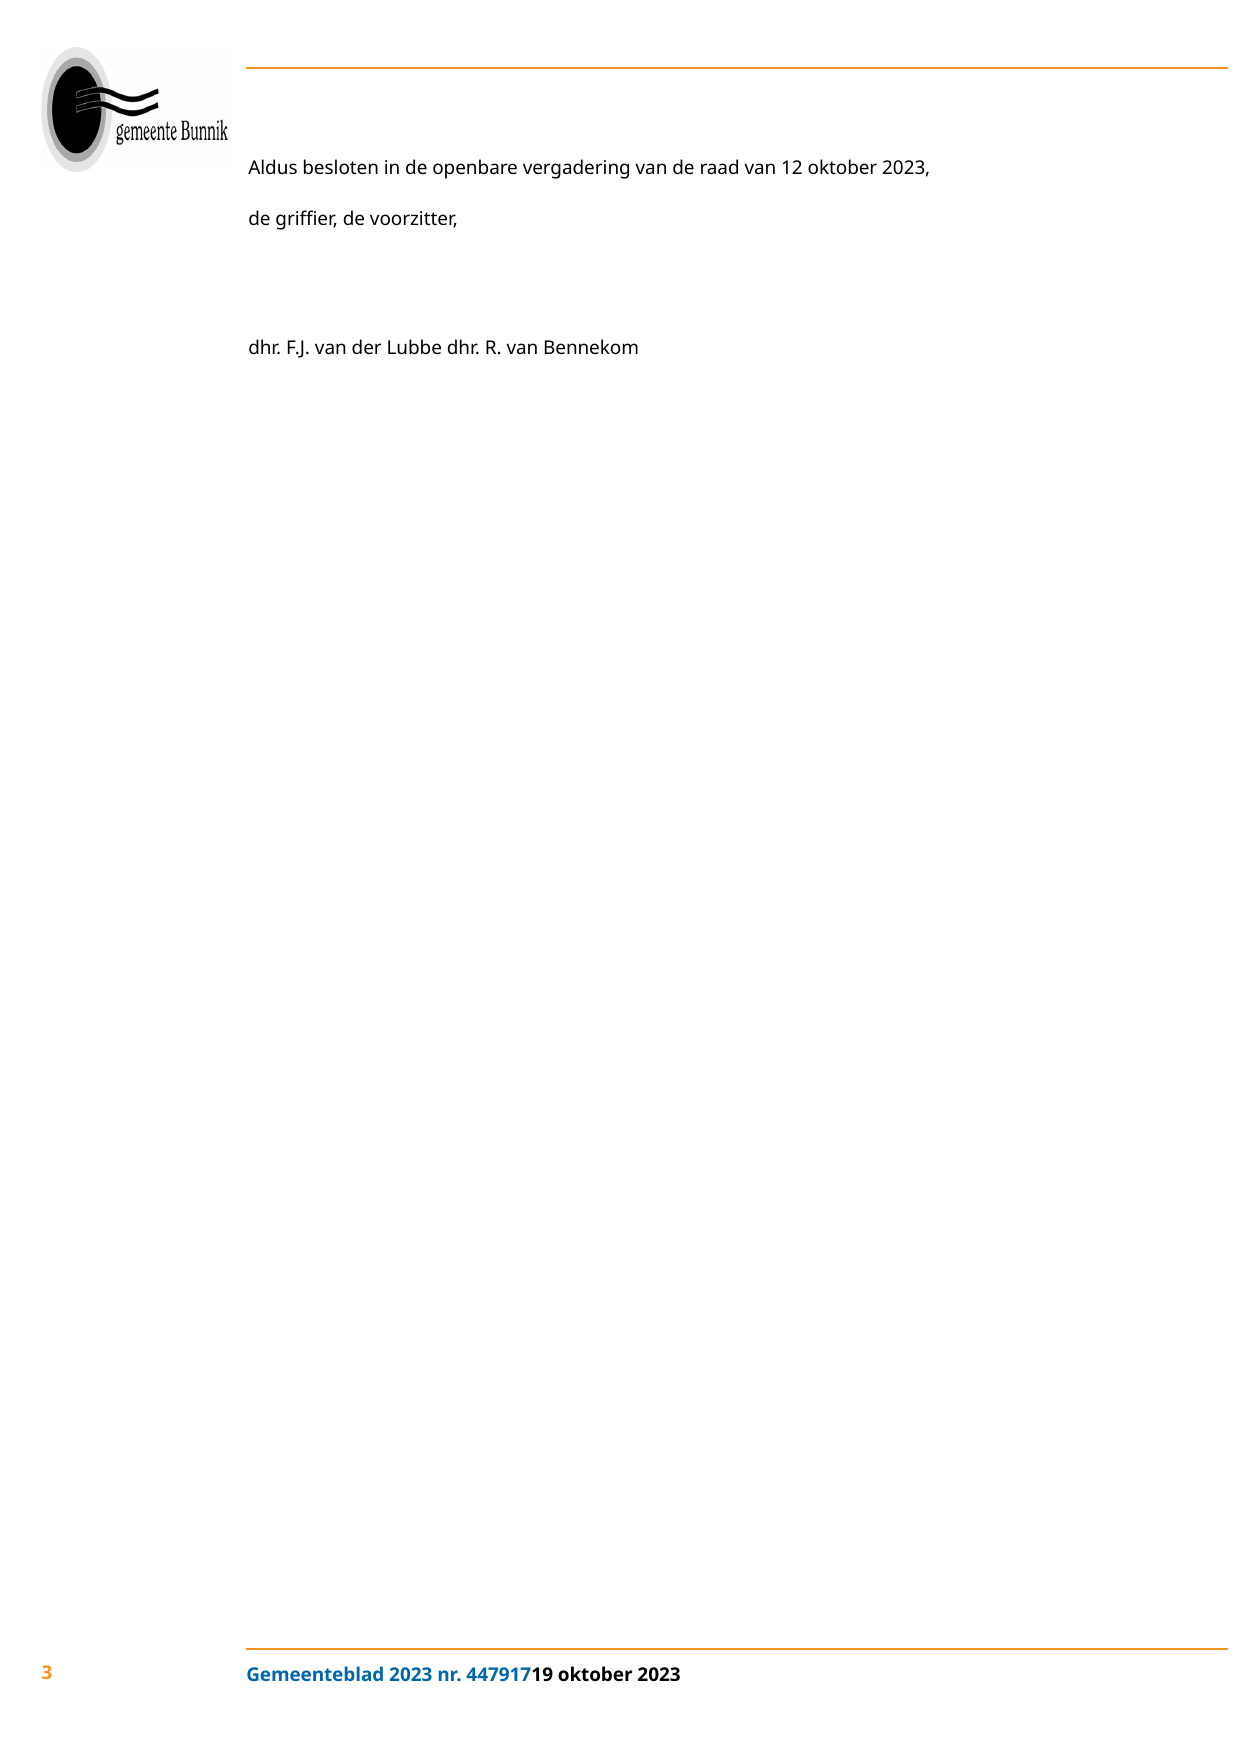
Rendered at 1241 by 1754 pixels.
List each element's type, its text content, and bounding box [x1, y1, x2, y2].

text de griffier, de voorzitter, [248, 205, 1152, 231]
picture [41, 47, 231, 172]
text Aldus besloten in de openbare vergadering van de raad van 12 oktober 2023, [248, 154, 1152, 180]
text dhr. F.J. van der Lubbe dhr. R. van Bennekom [248, 334, 1152, 360]
